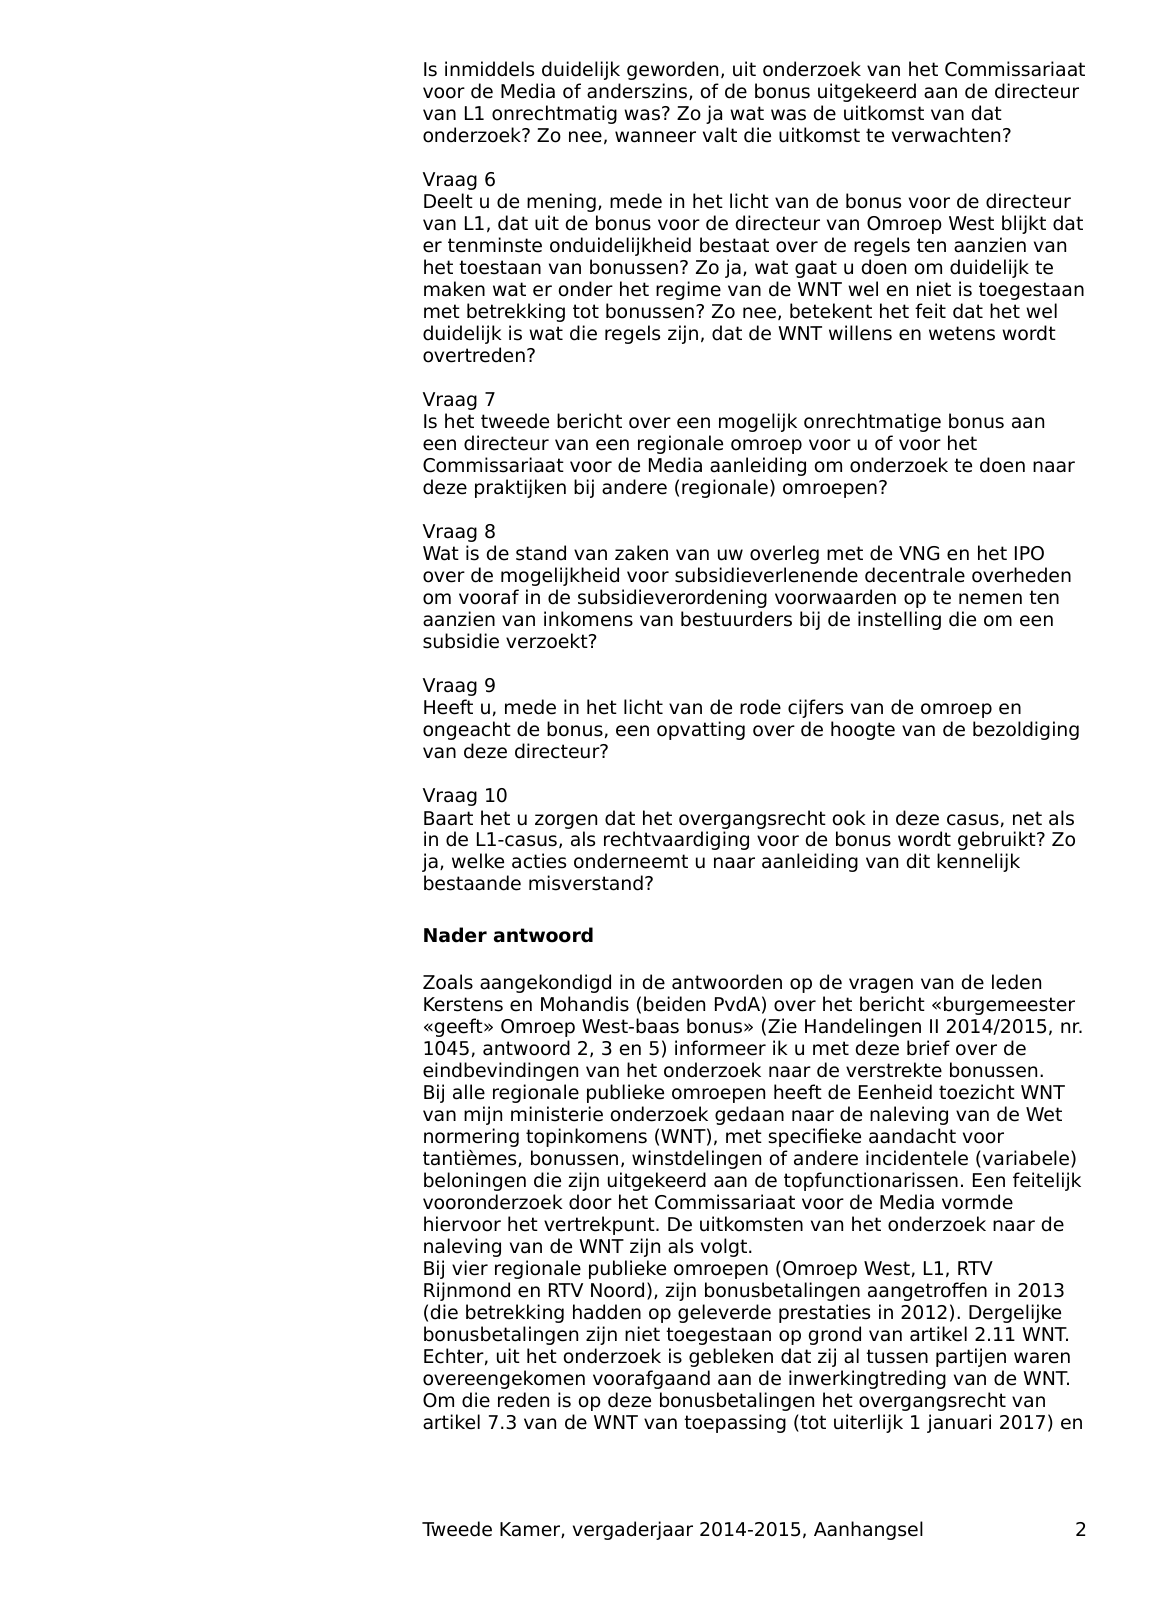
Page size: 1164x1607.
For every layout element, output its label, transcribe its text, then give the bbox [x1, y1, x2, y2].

text Wat is de stand van zaken van uw overleg met de VNG en het IPO over de mogelijkheid voor subsidieverlenende decentrale overheden om vooraf in de subsidieverordening voorwaarden op te nemen ten aanzien van inkomens van bestuurders bij de instelling die om een subsidie verzoekt? [422, 543, 1087, 653]
text Vraag 7 [422, 389, 1087, 411]
text Heeft u, mede in het licht van de rode cijfers van de omroep en ongeacht de bonus, een opvatting over de hoogte van de bezoldiging van deze directeur? [422, 697, 1087, 763]
subtitle Nader antwoord [422, 925, 1087, 947]
text Vraag 9 [422, 675, 1087, 697]
text Vraag 6 [422, 169, 1087, 191]
text Bij vier regionale publieke omroepen (Omroep West, L1, RTV Rijnmond en RTV Noord), zijn bonusbetalingen aangetroffen in 2013 (die betrekking hadden op geleverde prestaties in 2012). Dergelijke bonusbetalingen zijn niet toegestaan op grond van artikel 2.11 WNT. Echter, uit het onderzoek is gebleken dat zij al tussen partijen waren overeengekomen voorafgaand aan de inwerkingtreding van de WNT. Om die reden is op deze bonusbetalingen het overgangsrecht van artikel 7.3 van de WNT van toepassing (tot uiterlijk 1 januari 2017) en [422, 1258, 1087, 1434]
text Deelt u de mening, mede in het licht van de bonus voor de directeur van L1, dat uit de bonus voor de directeur van Omroep West blijkt dat er tenminste onduidelijkheid bestaat over de regels ten aanzien van het toestaan van bonussen? Zo ja, wat gaat u doen om duidelijk te maken wat er onder het regime van de WNT wel en niet is toegestaan met betrekking tot bonussen? Zo nee, betekent het feit dat het wel duidelijk is wat die regels zijn, dat de WNT willens en wetens wordt overtreden? [422, 191, 1087, 367]
text Is het tweede bericht over een mogelijk onrechtmatige bonus aan een directeur van een regionale omroep voor u of voor het Commissariaat voor de Media aanleiding om onderzoek te doen naar deze praktijken bij andere (regionale) omroepen? [422, 411, 1087, 499]
text Vraag 10 [422, 785, 1087, 807]
text Zoals aangekondigd in de antwoorden op de vragen van de leden Kerstens en Mohandis (beiden PvdA) over het bericht «burgemeester «geeft» Omroep West-baas bonus» (Zie Handelingen II 2014/2015, nr. 1045, antwoord 2, 3 en 5) informeer ik u met deze brief over de eindbevindingen van het onderzoek naar de verstrekte bonussen. [422, 972, 1087, 1082]
text Bij alle regionale publieke omroepen heeft de Eenheid toezicht WNT van mijn ministerie onderzoek gedaan naar de naleving van de Wet normering topinkomens (WNT), met specifieke aandacht voor tantièmes, bonussen, winstdelingen of andere incidentele (variabele) beloningen die zijn uitgekeerd aan de topfunctionarissen. Een feitelijk vooronderzoek door het Commissariaat voor de Media vormde hiervoor het vertrekpunt. De uitkomsten van het onderzoek naar de naleving van de WNT zijn als volgt. [422, 1082, 1087, 1258]
text Is inmiddels duidelijk geworden, uit onderzoek van het Commissariaat voor de Media of anderszins, of de bonus uitgekeerd aan de directeur van L1 onrechtmatig was? Zo ja wat was de uitkomst van dat onderzoek? Zo nee, wanneer valt die uitkomst te verwachten? [422, 59, 1087, 147]
text Vraag 8 [422, 521, 1087, 543]
text Baart het u zorgen dat het overgangsrecht ook in deze casus, net als in de L1-casus, als rechtvaardiging voor de bonus wordt gebruikt? Zo ja, welke acties onderneemt u naar aanleiding van dit kennelijk bestaande misverstand? [422, 807, 1087, 895]
